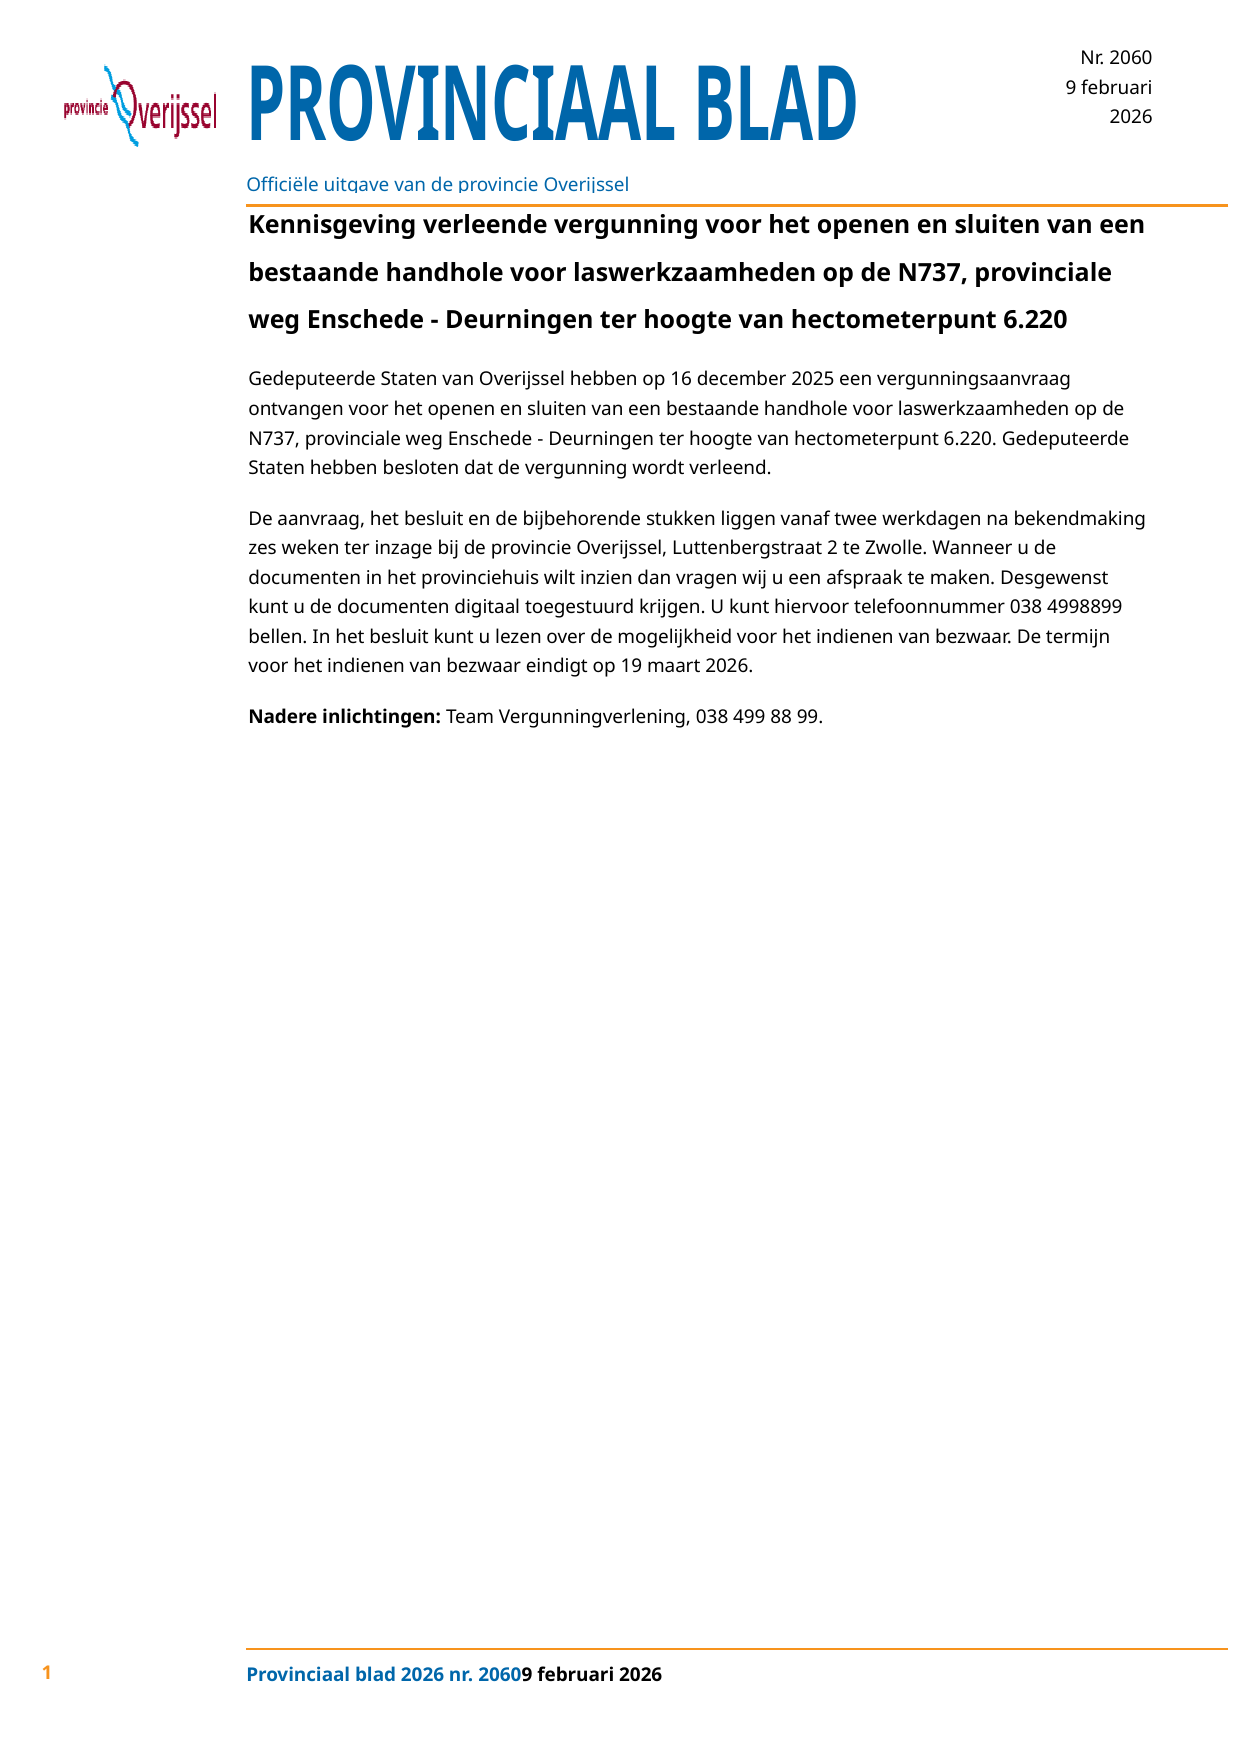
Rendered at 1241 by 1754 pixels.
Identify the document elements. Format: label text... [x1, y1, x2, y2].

text Gedeputeerde Staten van Overijssel hebben op 16 december 2025 een vergunningsaanvraag ontvangen voor het openen en sluiten van een bestaande handhole voor laswerkzaamheden op de N737, provinciale weg Enschede - Deurningen ter hoogte van hectometerpunt 6.220. Gedeputeerde Staten hebben besloten dat de vergunning wordt verleend. [248, 366, 1152, 480]
text Kennisgeving verleende vergunning voor het openen en sluiten van een bestaande handhole voor laswerkzaamheden op de N737, provinciale weg Enschede - Deurningen ter hoogte van hectometerpunt 6.220 [248, 207, 1152, 336]
picture [41, 47, 231, 172]
text De aanvraag, het besluit en de bijbehorende stukken liggen vanaf twee werkdagen na bekendmaking zes weken ter inzage bij de provincie Overijssel, Luttenbergstraat 2 te Zwolle. Wanneer u de documenten in het provinciehuis wilt inzien dan vragen wij u een afspraak te maken. Desgewenst kunt u de documenten digitaal toegestuurd krijgen. U kunt hiervoor telefoonnummer 038 4998899 bellen. In het besluit kunt u lezen over de mogelijkheid voor het indienen van bezwaar. De termijn voor het indienen van bezwaar eindigt op 19 maart 2026. [248, 505, 1152, 678]
text Nadere inlichtingen: Team Vergunningverlening, 038 499 88 99. [248, 703, 1152, 729]
